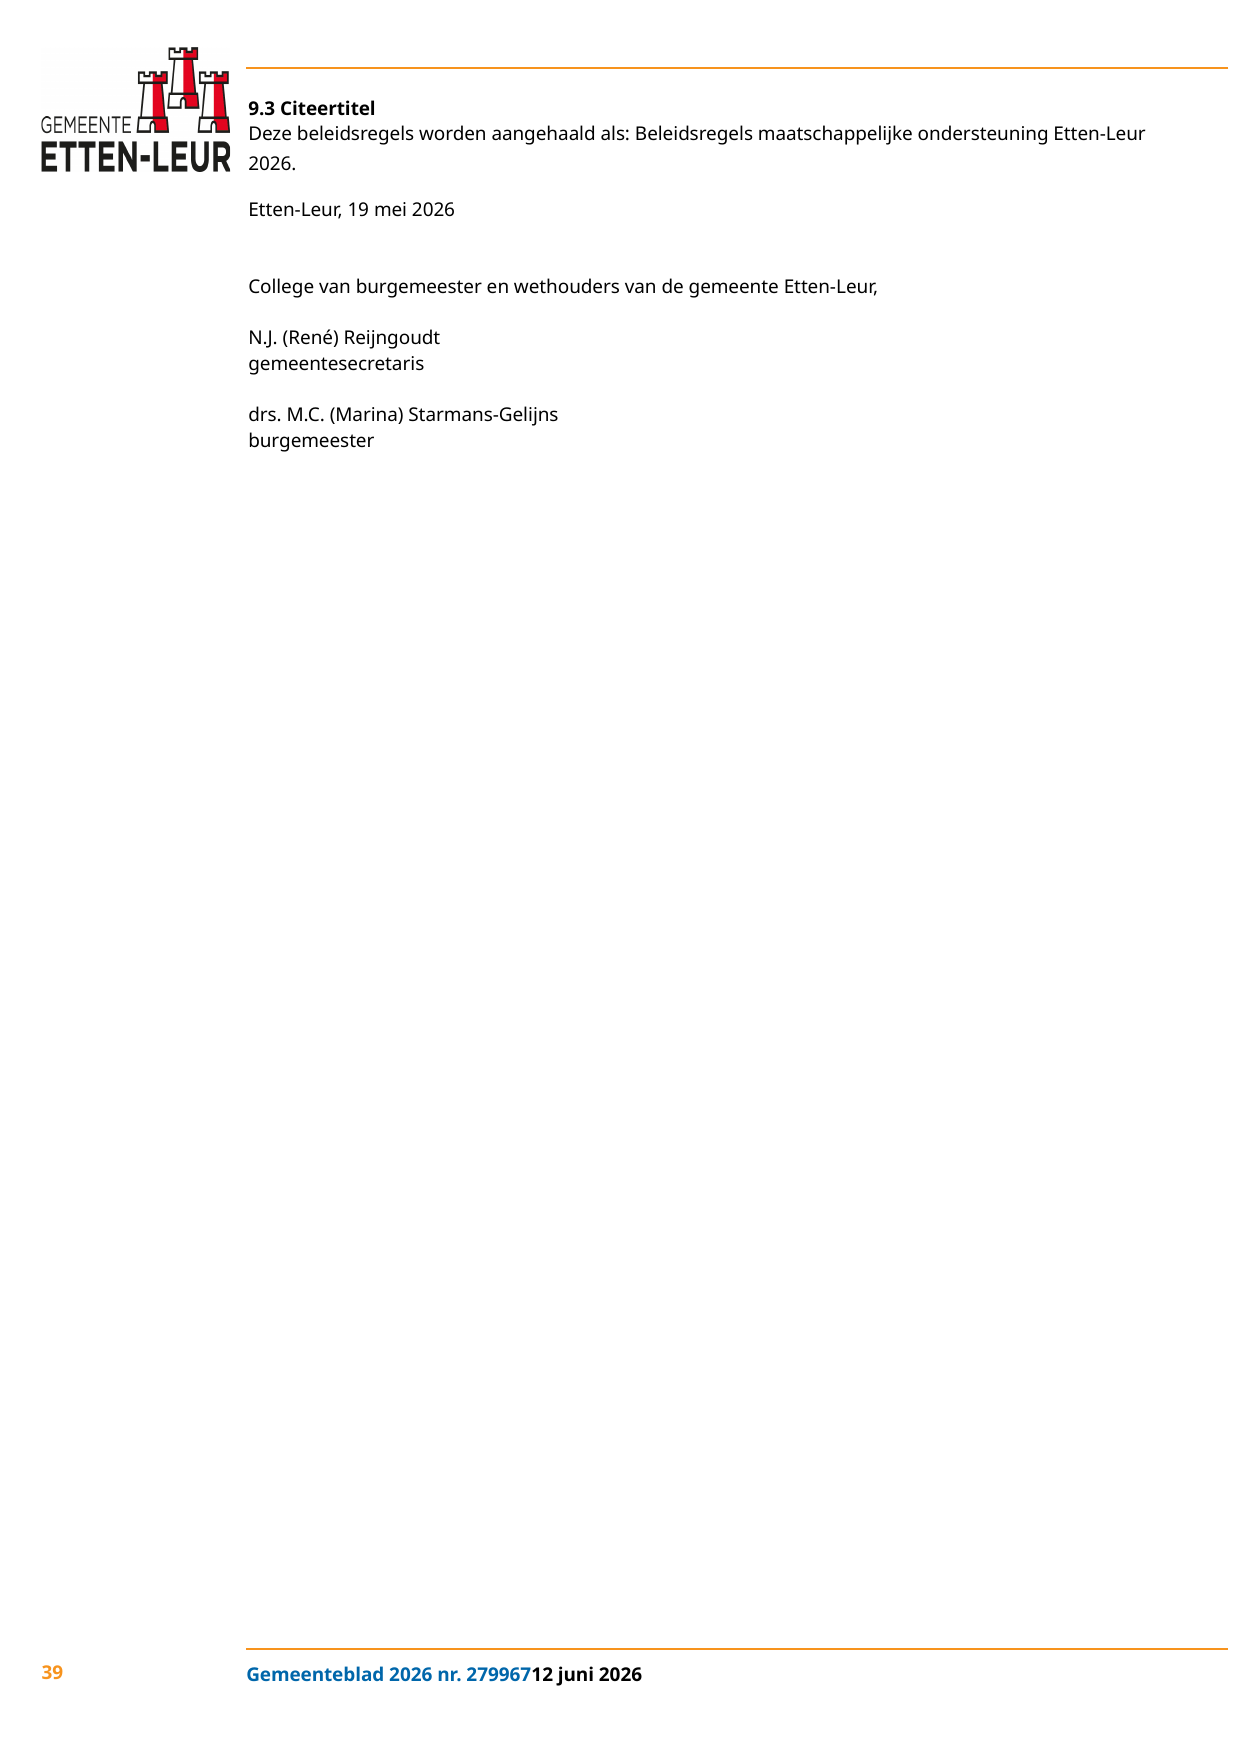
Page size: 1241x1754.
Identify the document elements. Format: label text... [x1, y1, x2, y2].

text Etten-Leur, 19 mei 2026 [248, 196, 1152, 221]
text N.J. (René) Reijngoudt [248, 324, 1152, 350]
picture [41, 47, 231, 172]
text burgemeester [248, 427, 1152, 453]
text 9.3 Citeertitel [248, 95, 1152, 121]
text drs. M.C. (Marina) Starmans-Gelijns [248, 402, 1152, 427]
text gemeentesecretaris [248, 350, 1152, 376]
text Deze beleidsregels worden aangehaald als: Beleidsregels maatschappelijke ondersteuning Etten-Leur 2026. [248, 121, 1152, 176]
text College van burgemeester en wethouders van de gemeente Etten-Leur, [248, 273, 1152, 299]
